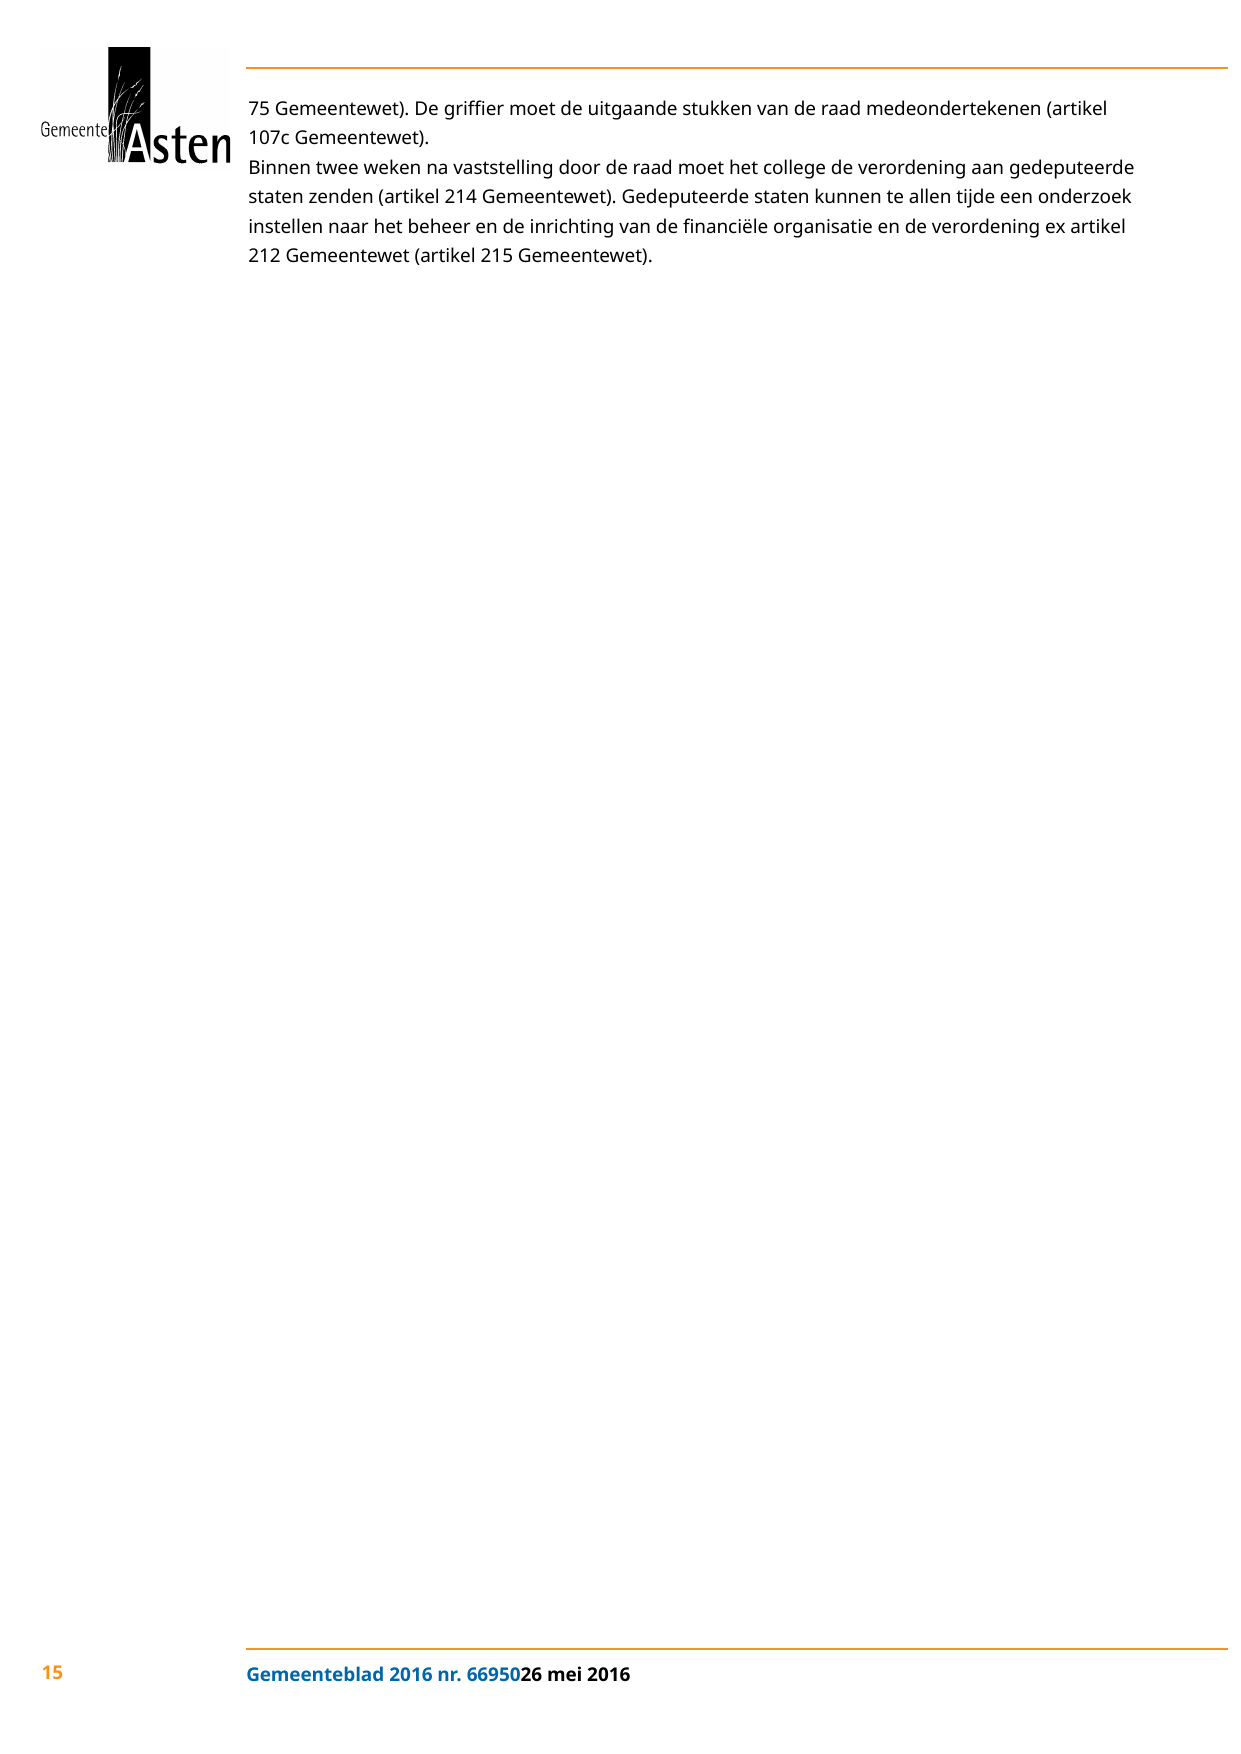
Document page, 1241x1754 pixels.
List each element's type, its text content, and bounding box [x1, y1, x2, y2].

picture [41, 47, 231, 172]
text 75 Gemeentewet). De griffier moet de uitgaande stukken van de raad medeondertekenen (artikel 107c Gemeentewet). [248, 95, 1152, 150]
text Binnen twee weken na vaststelling door de raad moet het college de verordening aan gedeputeerde staten zenden (artikel 214 Gemeentewet). Gedeputeerde staten kunnen te allen tijde een onderzoek instellen naar het beheer en de inrichting van de financiële organisatie en de verordening ex artikel 212 Gemeentewet (artikel 215 Gemeentewet). [248, 154, 1152, 268]
